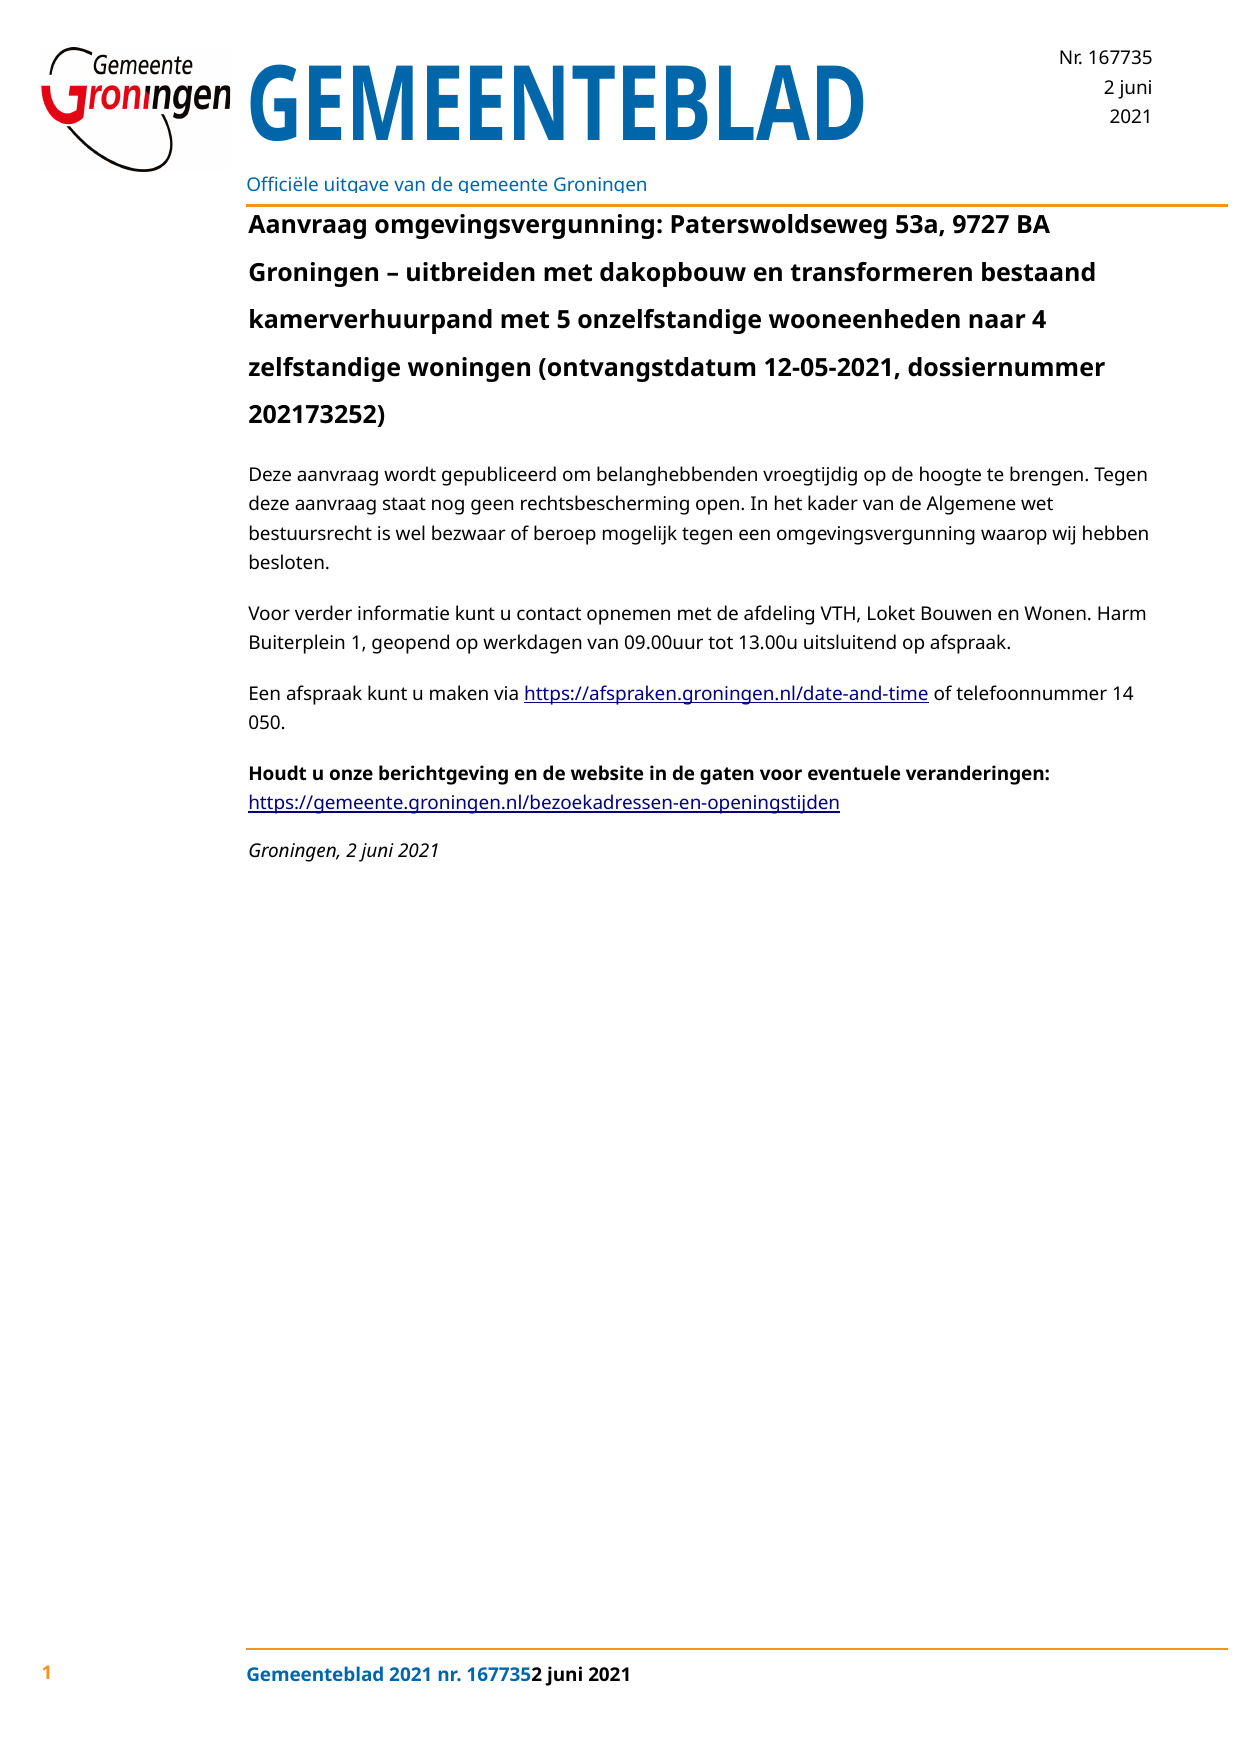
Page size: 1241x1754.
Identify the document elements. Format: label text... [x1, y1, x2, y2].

text Voor verder informatie kunt u contact opnemen met de afdeling VTH, Loket Bouwen en Wonen. Harm Buiterplein 1, geopend op werkdagen van 09.00uur tot 13.00u uitsluitend op afspraak. [248, 600, 1152, 655]
text Deze aanvraag wordt gepubliceerd om belanghebbenden vroegtijdig op de hoogte te brengen. Tegen deze aanvraag staat nog geen rechtsbescherming open. In het kader van de Algemene wet bestuursrecht is wel bezwaar of beroep mogelijk tegen een omgevingsvergunning waarop wij hebben besloten. [248, 461, 1152, 575]
text Een afspraak kunt u maken via https://afspraken.groningen.nl/date-and-time of telefoonnummer 14 050. [248, 680, 1152, 735]
text Aanvraag omgevingsvergunning: Paterswoldseweg 53a, 9727 BA Groningen – uitbreiden met dakopbouw en transformeren bestaand kamerverhuurpand met 5 onzelfstandige wooneenheden naar 4 zelfstandige woningen (ontvangstdatum 12-05-2021, dossiernummer 202173252) [248, 207, 1152, 431]
text Groningen, 2 juni 2021 [248, 837, 1152, 863]
picture [41, 47, 231, 172]
text Houdt u onze berichtgeving en de website in de gaten voor eventuele veranderingen: https://gemeente.groningen.nl/bezoekadressen-en-openingstijden [248, 760, 1152, 815]
